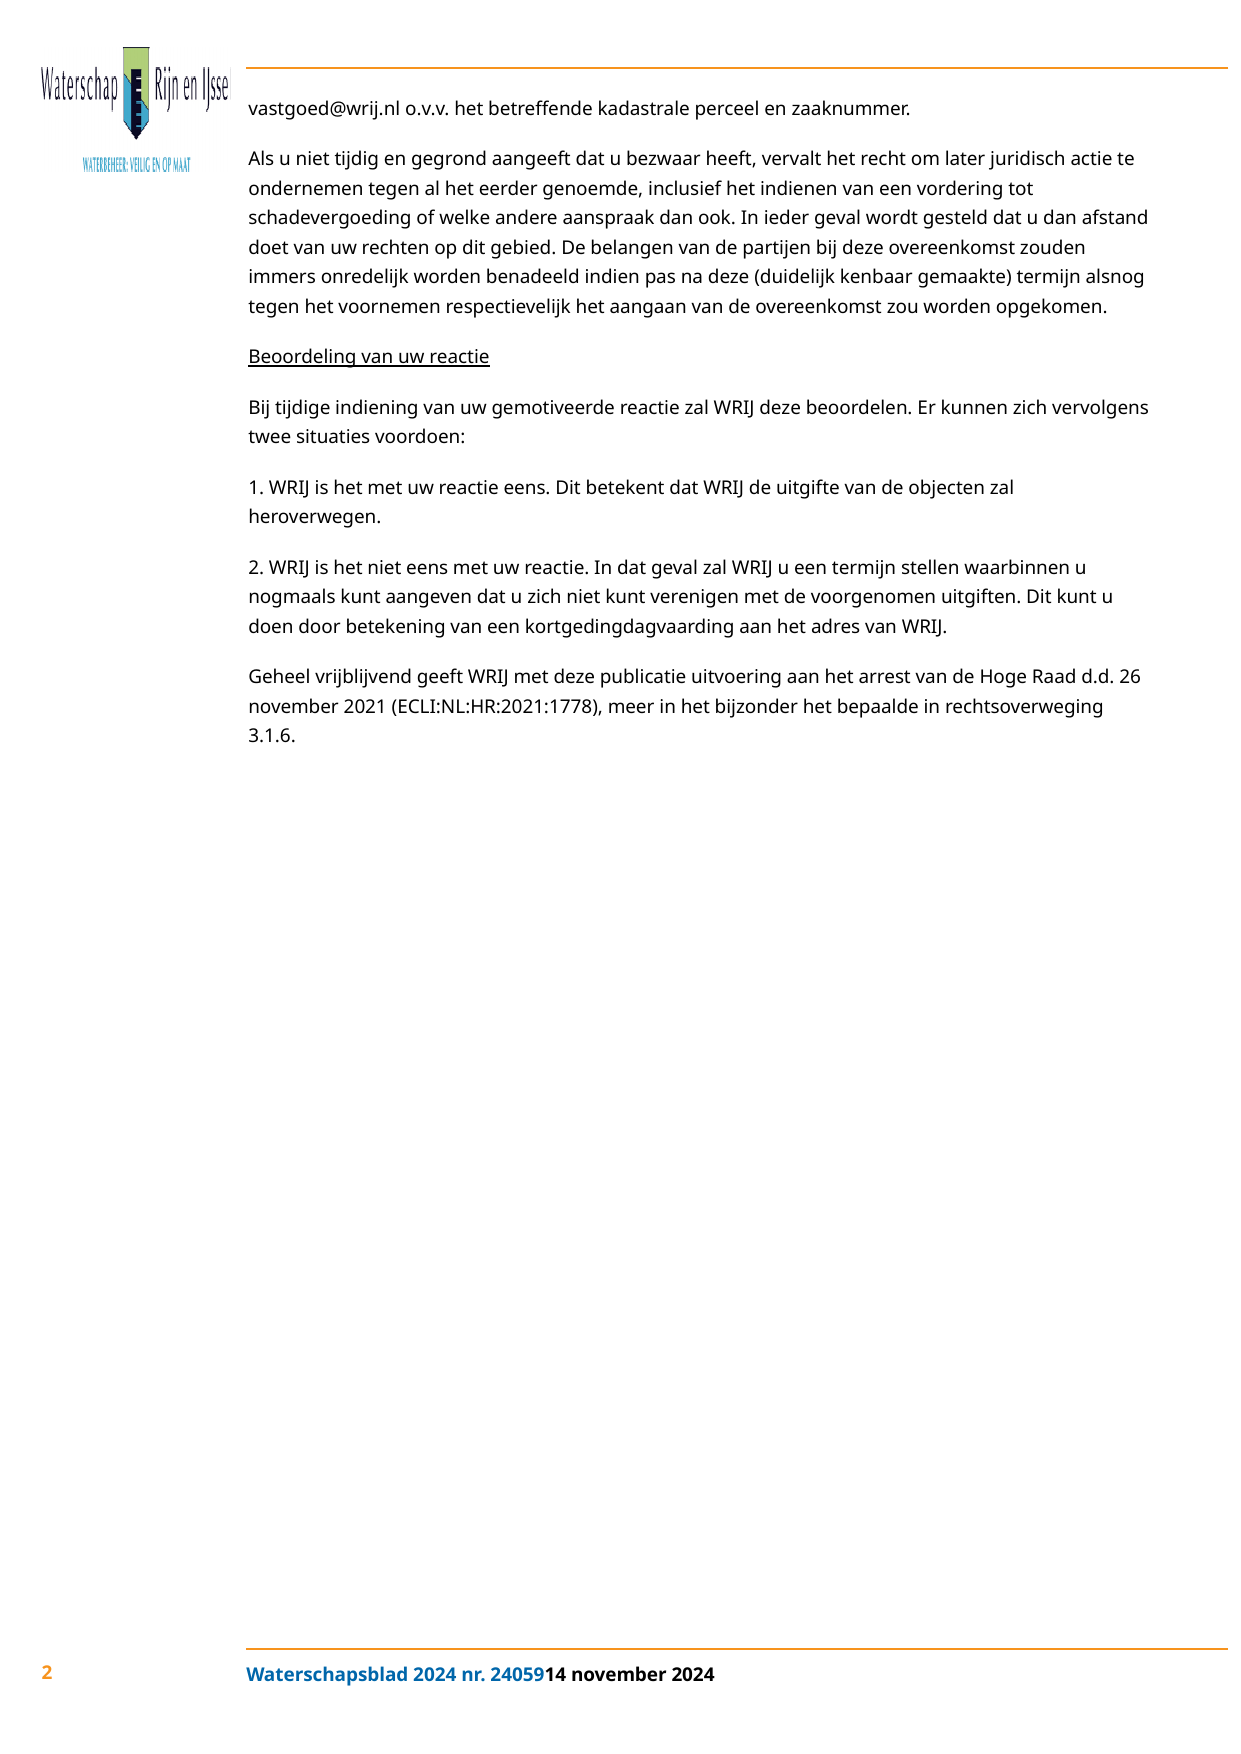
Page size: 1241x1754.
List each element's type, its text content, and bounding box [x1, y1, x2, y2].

text Bij tijdige indiening van uw gemotiveerde reactie zal WRIJ deze beoordelen. Er kunnen zich vervolgens twee situaties voordoen: [248, 394, 1152, 449]
text Beoordeling van uw reactie [248, 343, 1152, 369]
text Als u niet tijdig en gegrond aangeeft dat u bezwaar heeft, vervalt het recht om later juridisch actie te ondernemen tegen al het eerder genoemde, inclusief het indienen van een vordering tot schadevergoeding of welke andere aanspraak dan ook. In ieder geval wordt gesteld dat u dan afstand doet van uw rechten op dit gebied. De belangen van de partijen bij deze overeenkomst zouden immers onredelijk worden benadeeld indien pas na deze (duidelijk kenbaar gemaakte) termijn alsnog tegen het voornemen respectievelijk het aangaan van de overeenkomst zou worden opgekomen. [248, 145, 1152, 319]
text 2. WRIJ is het niet eens met uw reactie. In dat geval zal WRIJ u een termijn stellen waarbinnen u nogmaals kunt aangeven dat u zich niet kunt verenigen met de voorgenomen uitgiften. Dit kunt u doen door betekening van een kortgedingdagvaarding aan het adres van WRIJ. [248, 554, 1152, 639]
text Geheel vrijblijvend geeft WRIJ met deze publicatie uitvoering aan het arrest van de Hoge Raad d.d. 26 november 2021 (ECLI:NL:HR:2021:1778), meer in het bijzonder het bepaalde in rechtsoverweging 3.1.6. [248, 663, 1152, 748]
picture [41, 47, 231, 172]
text 1. WRIJ is het met uw reactie eens. Dit betekent dat WRIJ de uitgifte van de objecten zal heroverwegen. [248, 474, 1152, 529]
text vastgoed@wrij.nl o.v.v. het betreffende kadastrale perceel en zaaknummer. [248, 95, 1152, 121]
